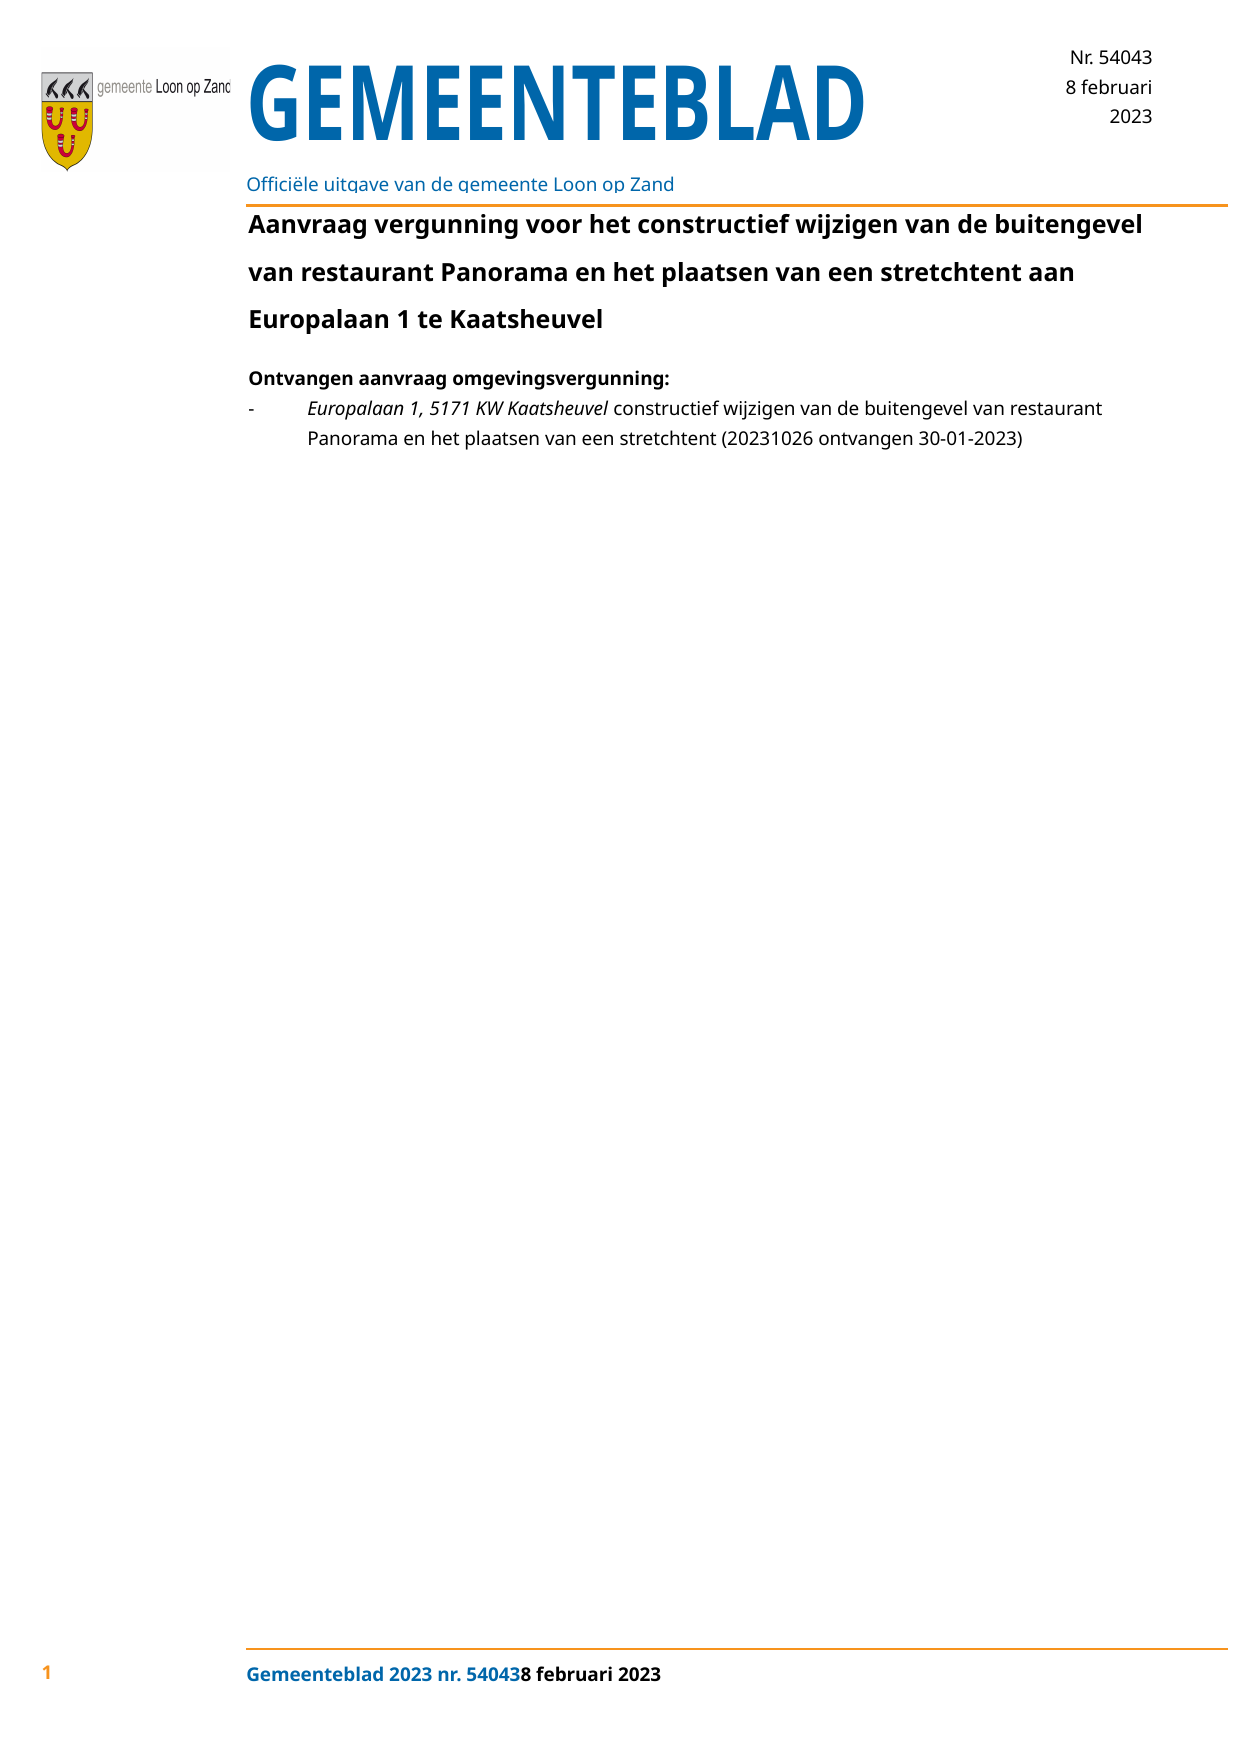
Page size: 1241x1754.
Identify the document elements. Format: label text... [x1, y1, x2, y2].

text Ontvangen aanvraag omgevingsvergunning: [248, 366, 1152, 391]
text Aanvraag vergunning voor het constructief wijzigen van de buitengevel van restaurant Panorama en het plaatsen van een stretchtent aan Europalaan 1 te Kaatsheuvel [248, 207, 1152, 336]
list Europalaan 1, 5171 KW Kaatsheuvel constructief wijzigen van de buitengevel van restaurant Panorama en het plaatsen van een stretchtent (20231026 ontvangen 30-01-2023) [248, 395, 1152, 450]
picture [41, 47, 231, 172]
